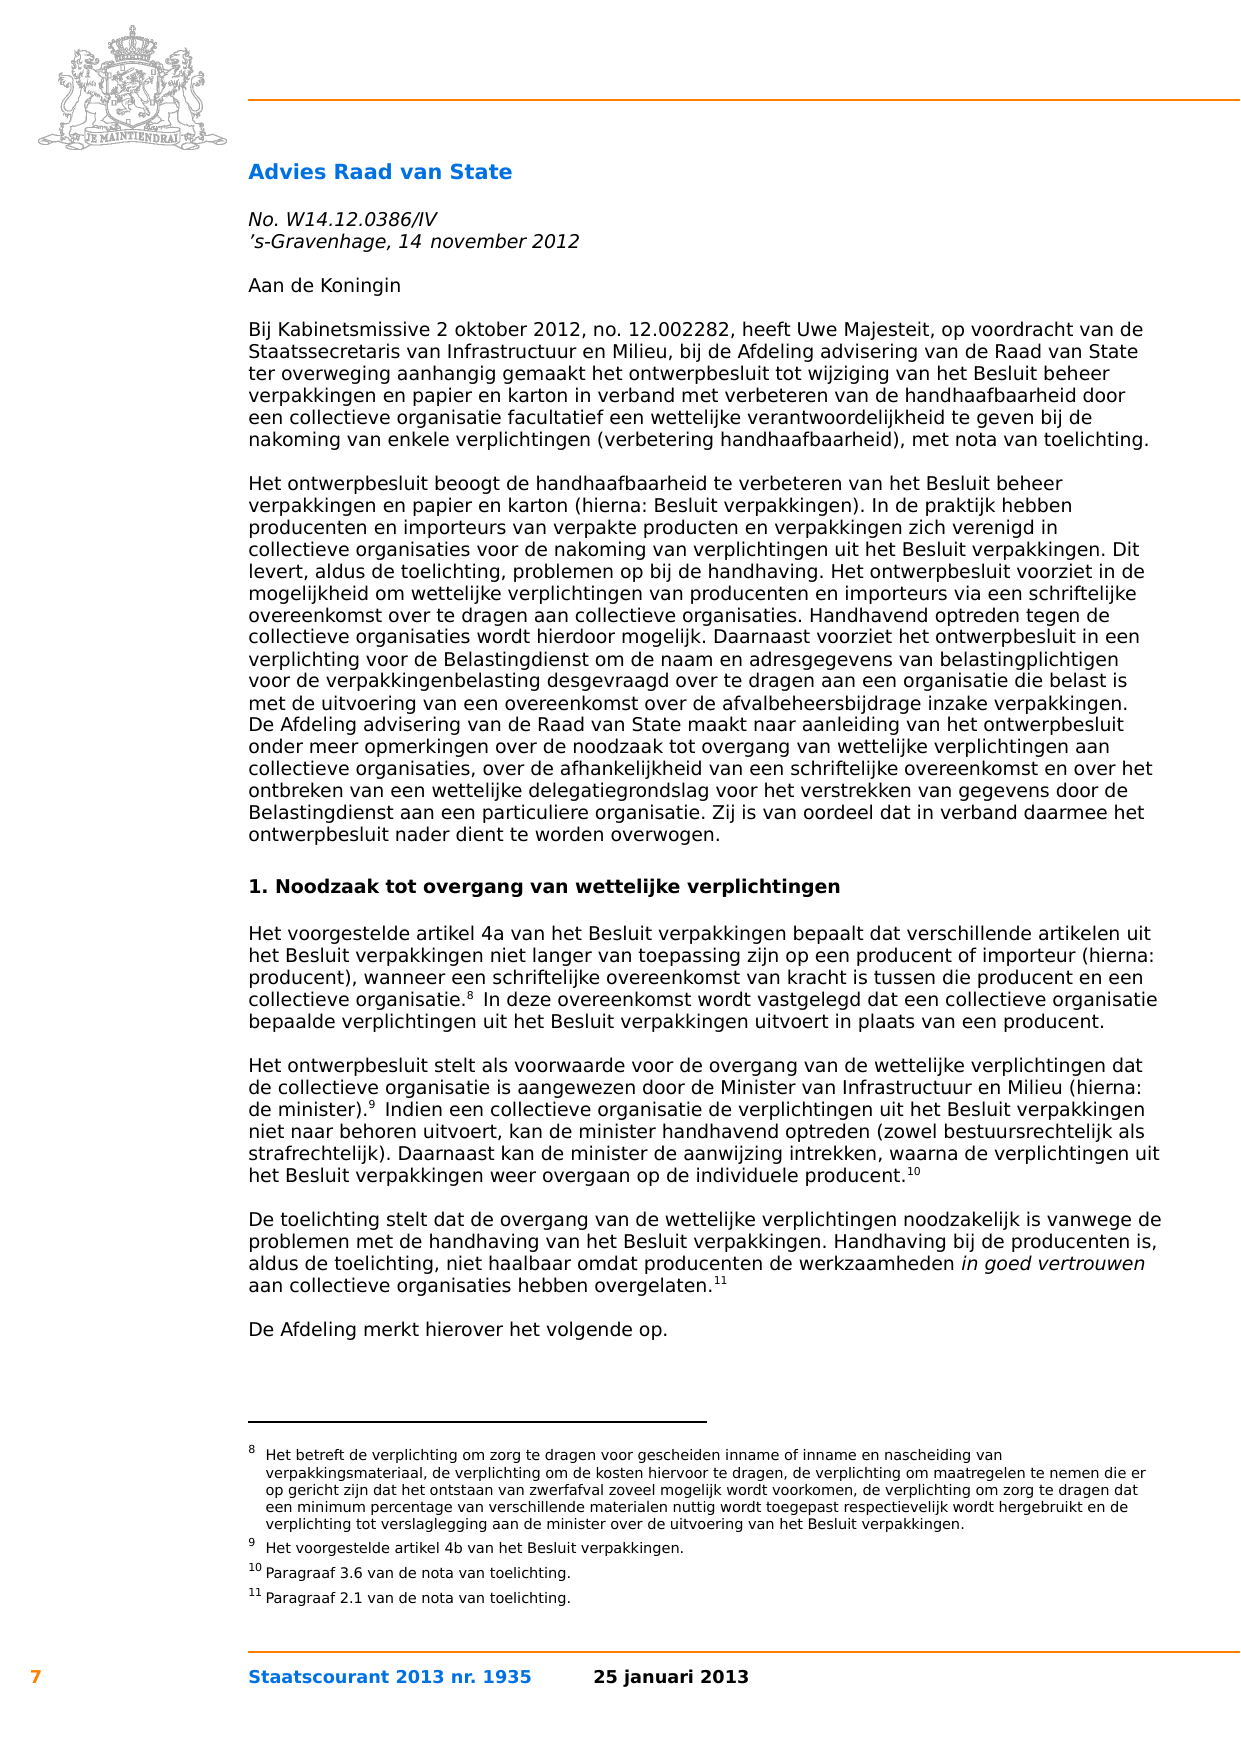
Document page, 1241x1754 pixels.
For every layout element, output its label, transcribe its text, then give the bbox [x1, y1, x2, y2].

text De Afdeling advisering van de Raad van State maakt naar aanleiding van het ontwerpbesluit onder meer opmerkingen over de noodzaak tot overgang van wettelijke verplichtingen aan collectieve organisaties, over de afhankelijkheid van een schriftelijke overeenkomst en over het ontbreken van een wettelijke delegatiegrondslag voor het verstrekken van gegevens door de Belastingdienst aan een particuliere organisatie. Zij is van oordeel dat in verband daarmee het ontwerpbesluit nader dient te worden overwogen. [248, 714, 1163, 846]
text De Afdeling merkt hierover het volgende op. [248, 1318, 1163, 1341]
text De toelichting stelt dat de overgang van de wettelijke verplichtingen noodzakelijk is vanwege de problemen met de handhaving van het Besluit verpakkingen. Handhaving bij de producenten is, aldus de toelichting, niet haalbaar omdat producenten de werkzaamheden in goed vertrouwen aan collectieve organisaties hebben overgelaten. [248, 1209, 1163, 1297]
text Bij Kabinetsmissive 2 oktober 2012, no. 12.002282, heeft Uwe Majesteit, op voordracht van de Staatssecretaris van Infrastructuur en Milieu, bij de Afdeling advisering van de Raad van State ter overweging aanhangig gemaakt het ontwerpbesluit tot wijziging van het Besluit beheer verpakkingen en papier en karton in verband met verbeteren van de handhaafbaarheid door een collectieve organisatie facultatief een wettelijke verantwoordelijkheid te geven bij de nakoming van enkele verplichtingen (verbetering handhaafbaarheid), met nota van toelichting. [248, 319, 1163, 451]
subtitle Advies Raad van State [248, 160, 1163, 184]
picture [38, 25, 227, 150]
text Aan de Koningin [248, 275, 1163, 297]
text Het ontwerpbesluit stelt als voorwaarde voor de overgang van de wettelijke verplichtingen dat de collectieve organisatie is aangewezen door de Minister van Infrastructuur en Milieu (hierna: de minister). Indien een collectieve organisatie de verplichtingen uit het Besluit verpakkingen niet naar behoren uitvoert, kan de minister handhavend optreden (zowel bestuursrechtelijk als strafrechtelijk). Daarnaast kan de minister de aanwijzing intrekken, waarna de verplichtingen uit het Besluit verpakkingen weer overgaan op de individuele producent. [248, 1055, 1163, 1187]
subtitle 1. Noodzaak tot overgang van wettelijke verplichtingen [248, 876, 1163, 898]
text Het voorgestelde artikel 4b van het Besluit verpakkingen. [248, 1536, 1163, 1558]
text Het ontwerpbesluit beoogt de handhaafbaarheid te verbeteren van het Besluit beheer verpakkingen en papier en karton (hierna: Besluit verpakkingen). In de praktijk hebben producenten en importeurs van verpakte producten en verpakkingen zich verenigd in collectieve organisaties voor de nakoming van verplichtingen uit het Besluit verpakkingen. Dit levert, aldus de toelichting, problemen op bij de handhaving. Het ontwerpbesluit voorziet in de mogelijkheid om wettelijke verplichtingen van producenten en importeurs via een schriftelijke overeenkomst over te dragen aan collectieve organisaties. Handhavend optreden tegen de collectieve organisaties wordt hierdoor mogelijk. Daarnaast voorziet het ontwerpbesluit in een verplichting voor de Belastingdienst om de naam en adresgegevens van belastingplichtigen voor de verpakkingenbelasting desgevraagd over te dragen aan een organisatie die belast is met de uitvoering van een overeenkomst over de afvalbeheersbijdrage inzake verpakkingen. [248, 473, 1163, 714]
text Paragraaf 2.1 van de nota van toelichting. [248, 1586, 1163, 1608]
text Paragraaf 3.6 van de nota van toelichting. [248, 1561, 1163, 1583]
text No. W14.12.0386/IV [248, 209, 1163, 231]
text ’s-Gravenhage, 14 november 2012 [248, 231, 1163, 253]
text Het betreft de verplichting om zorg te dragen voor gescheiden inname of inname en nascheiding van verpakkingsmateriaal, de verplichting om de kosten hiervoor te dragen, de verplichting om maatregelen te nemen die er op gericht zijn dat het ontstaan van zwerfafval zoveel mogelijk wordt voorkomen, de verplichting om zorg te dragen dat een minimum percentage van verschillende materialen nuttig wordt toegepast respectievelijk wordt hergebruikt en de verplichting tot verslaglegging aan de minister over de uitvoering van het Besluit verpakkingen. [248, 1443, 1163, 1533]
text Het voorgestelde artikel 4a van het Besluit verpakkingen bepaalt dat verschillende artikelen uit het Besluit verpakkingen niet langer van toepassing zijn op een producent of importeur (hierna: producent), wanneer een schriftelijke overeenkomst van kracht is tussen die producent en een collectieve organisatie. In deze overeenkomst wordt vastgelegd dat een collectieve organisatie bepaalde verplichtingen uit het Besluit verpakkingen uitvoert in plaats van een producent. [248, 923, 1163, 1033]
